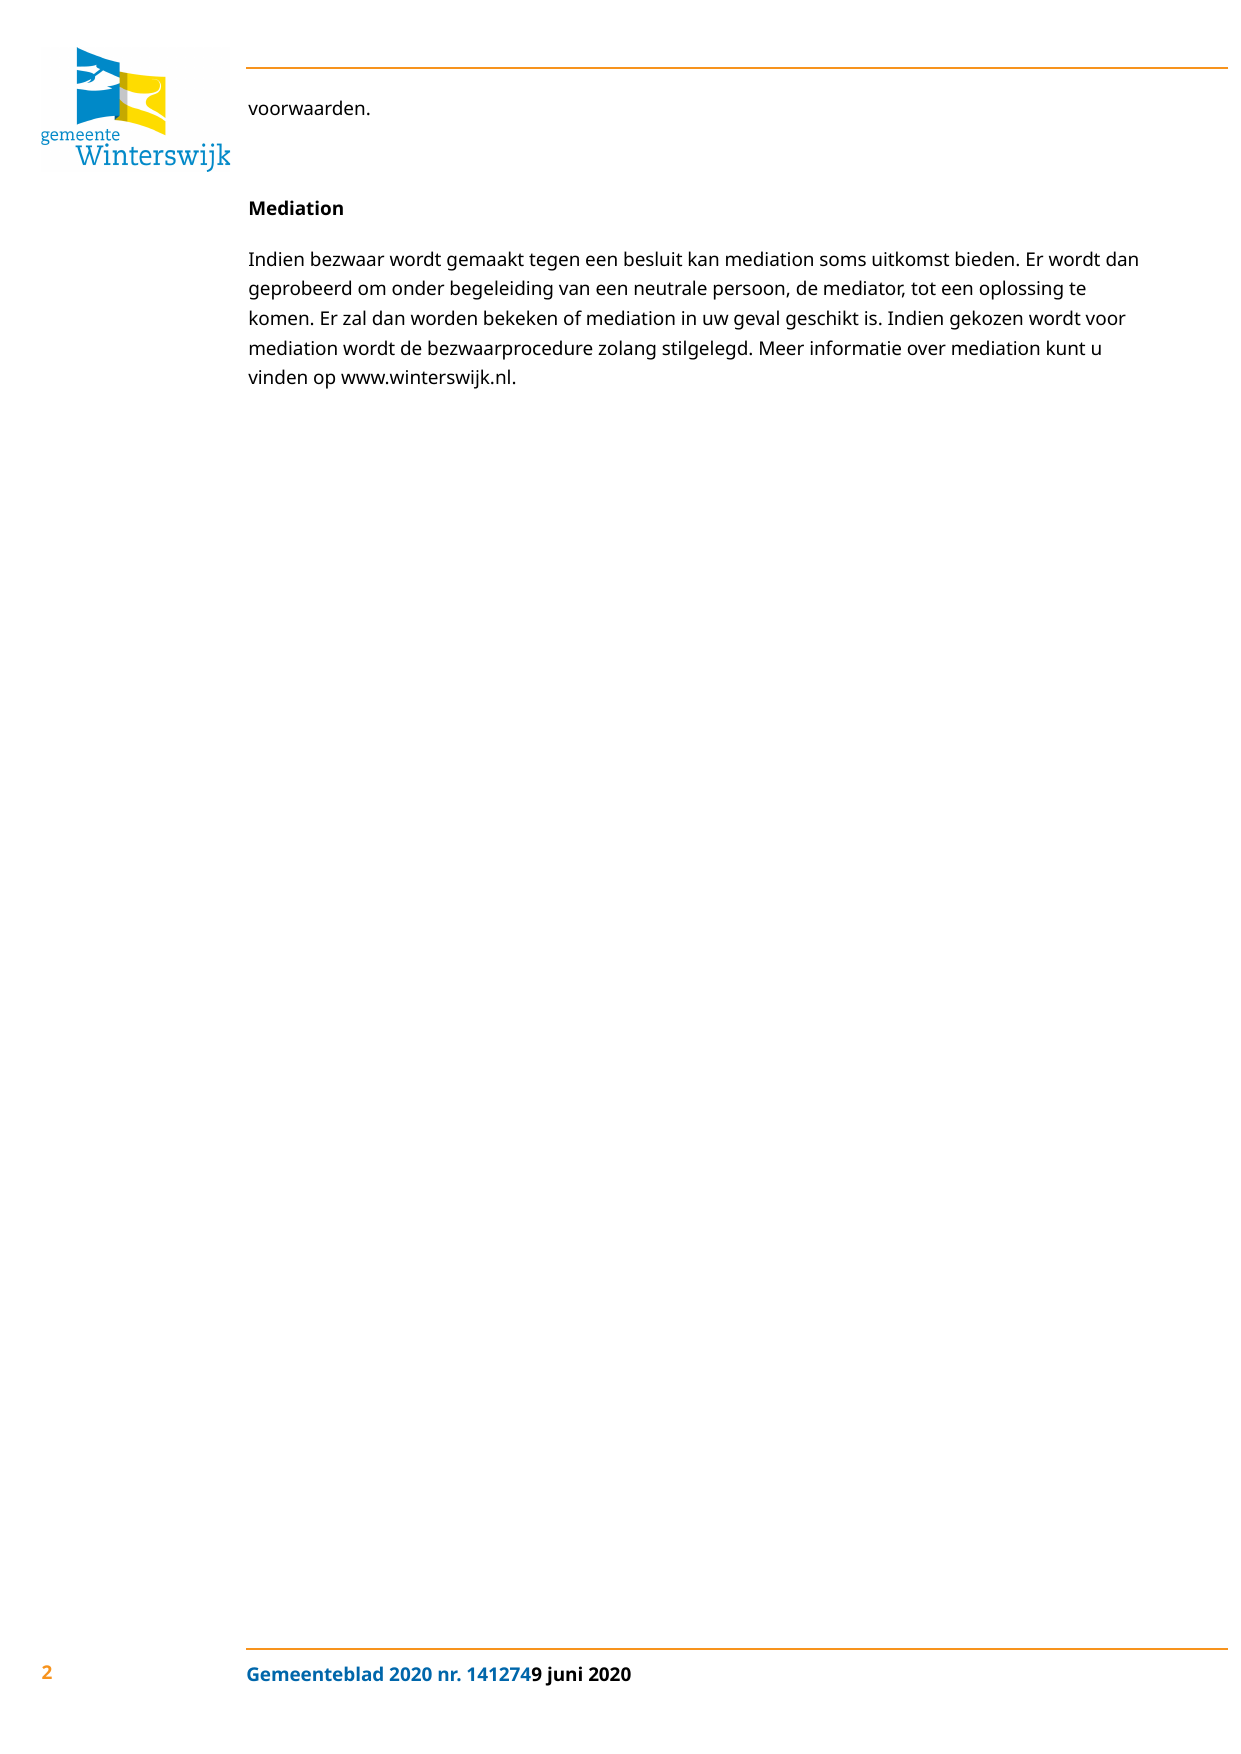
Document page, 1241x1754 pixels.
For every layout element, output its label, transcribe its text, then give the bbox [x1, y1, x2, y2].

picture [225, 153, 231, 162]
text Indien bezwaar wordt gemaakt tegen een besluit kan mediation soms uitkomst bieden. Er wordt dan geprobeerd om onder begeleiding van een neutrale persoon, de mediator, tot een oplossing te komen. Er zal dan worden bekeken of mediation in uw geval geschikt is. Indien gekozen wordt voor mediation wordt de bezwaarprocedure zolang stilgelegd. Meer informatie over mediation kunt u vinden op www.winterswijk.nl. [248, 246, 1152, 390]
picture [41, 47, 231, 172]
text Mediation [248, 196, 1152, 221]
text voorwaarden. [248, 95, 1152, 121]
